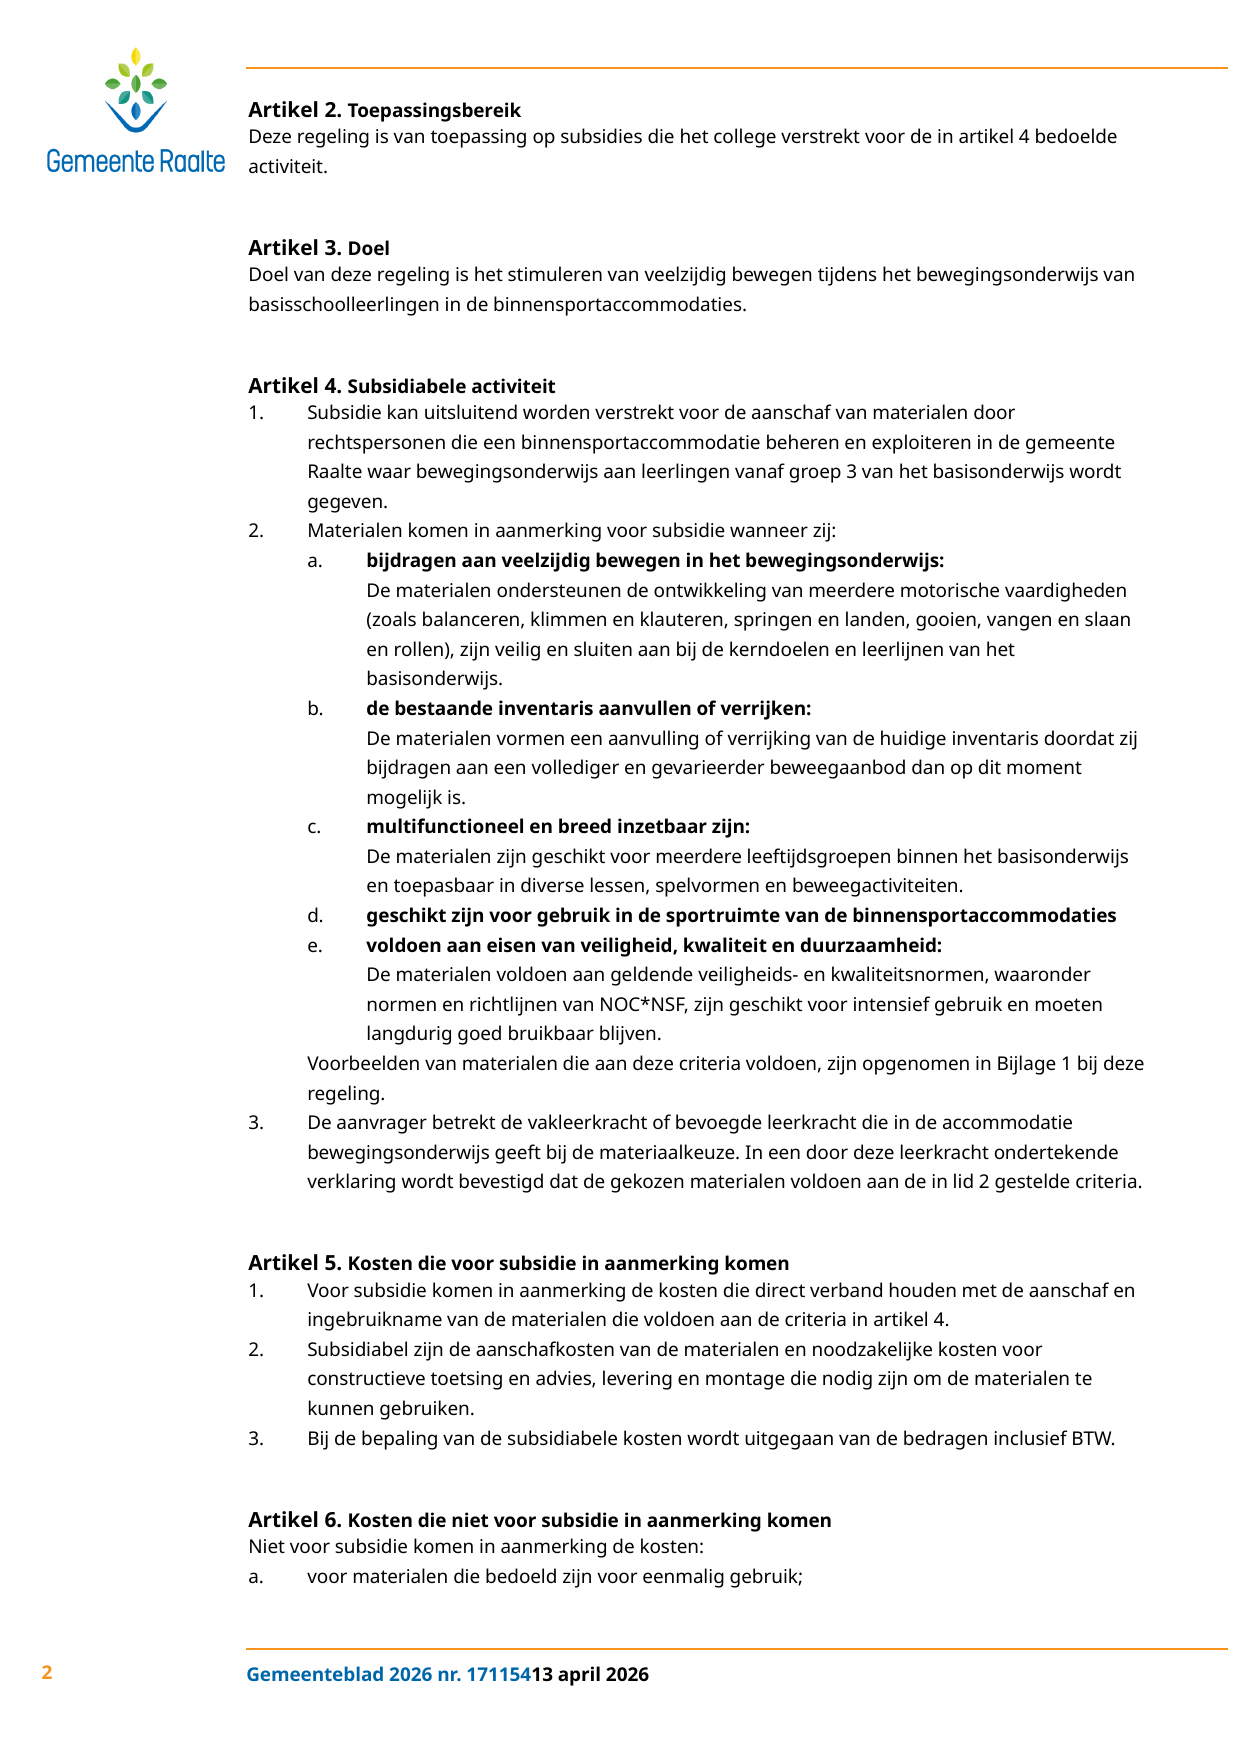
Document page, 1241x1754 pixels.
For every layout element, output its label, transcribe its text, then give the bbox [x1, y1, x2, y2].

list Subsidie kan uitsluitend worden verstrekt voor de aanschaf van materialen door rechtspersonen die een binnensportaccommodatie beheren en exploiteren in de gemeente Raalte waar bewegingsonderwijs aan leerlingen vanaf groep 3 van het basisonderwijs wordt gegeven. [248, 399, 1152, 514]
list Materialen komen in aanmerking voor subsidie wanneer zij: [248, 518, 1152, 543]
list Voor subsidie komen in aanmerking de kosten die direct verband houden met de aanschaf en ingebruikname van de materialen die voldoen aan de criteria in artikel 4. [248, 1277, 1152, 1332]
text Artikel 6. Kosten die niet voor subsidie in aanmerking komen [248, 1505, 1152, 1533]
list multifunctioneel en breed inzetbaar zijn: [307, 813, 1152, 839]
list bijdragen aan veelzijdig bewegen in het bewegingsonderwijs: [307, 547, 1152, 573]
list voor materialen die bedoeld zijn voor eenmalig gebruik; [248, 1563, 1152, 1588]
list voldoen aan eisen van veiligheid, kwaliteit en duurzaamheid: [307, 932, 1152, 957]
picture [41, 47, 231, 172]
list De aanvrager betrekt de vakleerkracht of bevoegde leerkracht die in de accommodatie bewegingsonderwijs geeft bij de materiaalkeuze. In een door deze leerkracht ondertekende verklaring wordt bevestigd dat de gekozen materialen voldoen aan de in lid 2 gestelde criteria. [248, 1109, 1152, 1194]
list De materialen voldoen aan geldende veiligheids- en kwaliteitsnormen, waaronder normen en richtlijnen van NOC*NSF, zijn geschikt voor intensief gebruik en moeten langdurig goed bruikbaar blijven. [307, 961, 1152, 1046]
list de bestaande inventaris aanvullen of verrijken: [307, 695, 1152, 721]
list Bij de bepaling van de subsidiabele kosten wordt uitgegaan van de bedragen inclusief BTW. [248, 1425, 1152, 1451]
text Doel van deze regeling is het stimuleren van veelzijdig bewegen tijdens het bewegingsonderwijs van basisschoolleerlingen in de binnensportaccommodaties. [248, 261, 1152, 317]
text Deze regeling is van toepassing op subsidies die het college verstrekt voor de in artikel 4 bedoelde activiteit. [248, 123, 1152, 178]
list De materialen vormen een aanvulling of verrijking van de huidige inventaris doordat zij bijdragen aan een vollediger en gevarieerder beweegaanbod dan op dit moment mogelijk is. [307, 725, 1152, 809]
list geschikt zijn voor gebruik in de sportruimte van de binnensportaccommodaties [307, 902, 1152, 928]
list Subsidiabel zijn de aanschafkosten van de materialen en noodzakelijke kosten voor constructieve toetsing en advies, levering en montage die nodig zijn om de materialen te kunnen gebruiken. [248, 1336, 1152, 1421]
text Artikel 5. Kosten die voor subsidie in aanmerking komen [248, 1248, 1152, 1277]
text Niet voor subsidie komen in aanmerking de kosten: [248, 1533, 1152, 1559]
text Artikel 2. Toepassingsbereik [248, 95, 1152, 123]
text Artikel 4. Subsidiabele activiteit [248, 371, 1152, 399]
list Voorbeelden van materialen die aan deze criteria voldoen, zijn opgenomen in Bijlage 1 bij deze regeling. [248, 1050, 1152, 1105]
list De materialen ondersteunen de ontwikkeling van meerdere motorische vaardigheden (zoals balanceren, klimmen en klauteren, springen en landen, gooien, vangen en slaan en rollen), zijn veilig en sluiten aan bij de kerndoelen en leerlijnen van het basisonderwijs. [307, 577, 1152, 691]
text Artikel 3. Doel [248, 233, 1152, 261]
list De materialen zijn geschikt voor meerdere leeftijdsgroepen binnen het basisonderwijs en toepasbaar in diverse lessen, spelvormen en beweegactiviteiten. [307, 843, 1152, 898]
